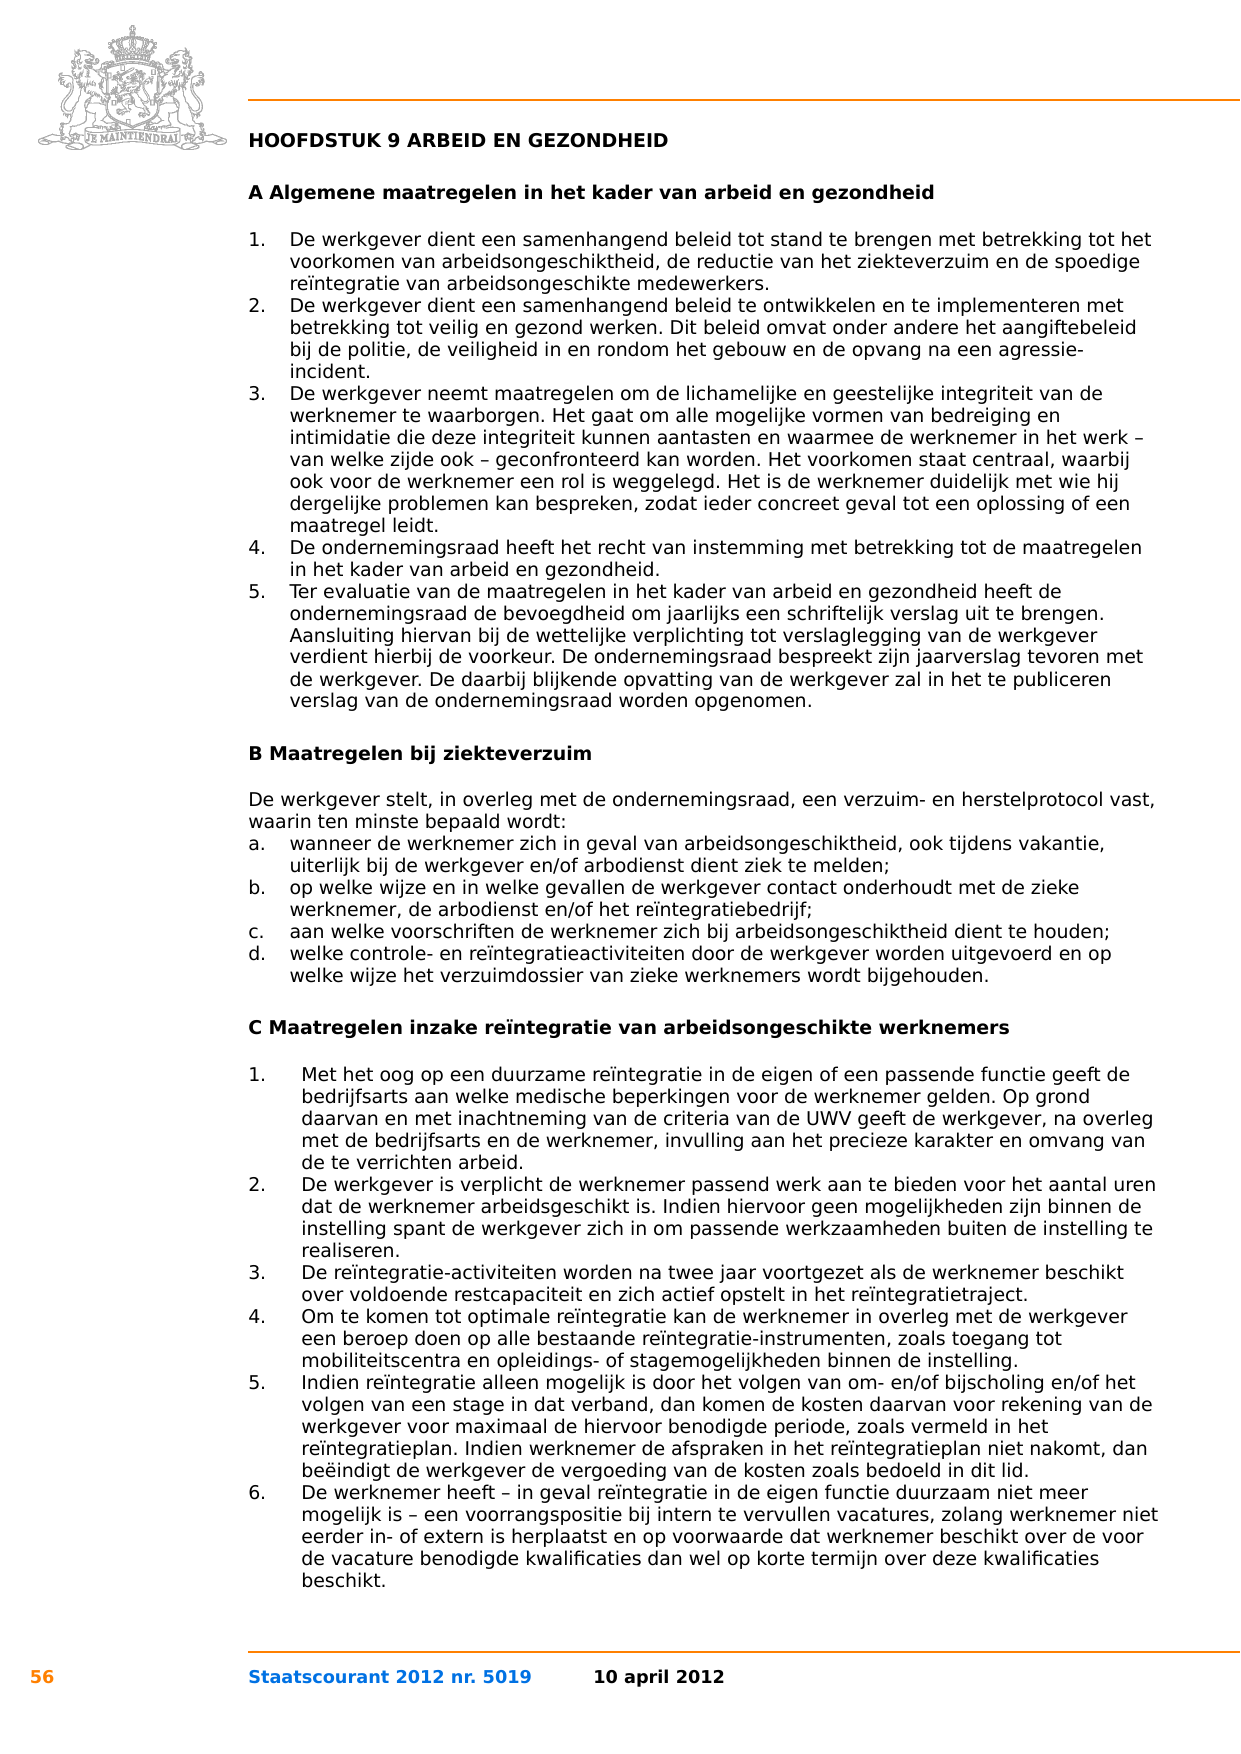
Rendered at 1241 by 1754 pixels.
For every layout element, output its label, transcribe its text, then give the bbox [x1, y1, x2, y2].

text 1. De werkgever dient een samenhangend beleid tot stand te brengen met betrekking tot het voorkomen van arbeidsongeschiktheid, de reductie van het ziekteverzuim en de spoedige reïntegratie van arbeidsongeschikte medewerkers. [248, 229, 1163, 295]
text 1. Met het oog op een duurzame reïntegratie in de eigen of een passende functie geeft de bedrijfsarts aan welke medische beperkingen voor de werknemer gelden. Op grond daarvan en met inachtneming van de criteria van de UWV geeft de werkgever, na overleg met de bedrijfsarts en de werknemer, invulling aan het precieze karakter en omvang van de te verrichten arbeid. [248, 1064, 1163, 1174]
text b. op welke wijze en in welke gevallen de werkgever contact onderhoudt met de zieke werknemer, de arbodienst en/of het reïntegratiebedrijf; [248, 877, 1163, 921]
text 4. De ondernemingsraad heeft het recht van instemming met betrekking tot de maatregelen in het kader van arbeid en gezondheid. [248, 537, 1163, 581]
text 4. Om te komen tot optimale reïntegratie kan de werknemer in overleg met de werkgever een beroep doen op alle bestaande reïntegratie-instrumenten, zoals toegang tot mobiliteitscentra en opleidings- of stagemogelijkheden binnen de instelling. [248, 1306, 1163, 1372]
text 3. De werkgever neemt maatregelen om de lichamelijke en geestelijke integriteit van de werknemer te waarborgen. Het gaat om alle mogelijke vormen van bedreiging en intimidatie die deze integriteit kunnen aantasten en waarmee de werknemer in het werk – van welke zijde ook – geconfronteerd kan worden. Het voorkomen staat centraal, waarbij ook voor de werknemer een rol is weggelegd. Het is de werknemer duidelijk met wie hij dergelijke problemen kan bespreken, zodat ieder concreet geval tot een oplossing of een maatregel leidt. [248, 383, 1163, 537]
text De werkgever stelt, in overleg met de ondernemingsraad, een verzuim- en herstelprotocol vast, waarin ten minste bepaald wordt: [248, 789, 1163, 833]
subtitle A Algemene maatregelen in het kader van arbeid en gezondheid [248, 182, 1163, 204]
text c. aan welke voorschriften de werknemer zich bij arbeidsongeschiktheid dient te houden; [248, 921, 1163, 943]
text 2. De werkgever is verplicht de werknemer passend werk aan te bieden voor het aantal uren dat de werknemer arbeidsgeschikt is. Indien hiervoor geen mogelijkheden zijn binnen de instelling spant de werkgever zich in om passende werkzaamheden buiten de instelling te realiseren. [248, 1174, 1163, 1262]
picture [38, 25, 227, 150]
text 5. Indien reïntegratie alleen mogelijk is door het volgen van om- en/of bijscholing en/of het volgen van een stage in dat verband, dan komen de kosten daarvan voor rekening van de werkgever voor maximaal de hiervoor benodigde periode, zoals vermeld in het reïntegratieplan. Indien werknemer de afspraken in het reïntegratieplan niet nakomt, dan beëindigt de werkgever de vergoeding van de kosten zoals bedoeld in dit lid. [248, 1372, 1163, 1482]
text 2. De werkgever dient een samenhangend beleid te ontwikkelen en te implementeren met betrekking tot veilig en gezond werken. Dit beleid omvat onder andere het aangiftebeleid bij de politie, de veiligheid in en rondom het gebouw en de opvang na een agressie-incident. [248, 295, 1163, 383]
text 3. De reïntegratie-activiteiten worden na twee jaar voortgezet als de werknemer beschikt over voldoende restcapaciteit en zich actief opstelt in het reïntegratietraject. [248, 1262, 1163, 1306]
text d. welke controle- en reïntegratieactiviteiten door de werkgever worden uitgevoerd en op welke wijze het verzuimdossier van zieke werknemers wordt bijgehouden. [248, 943, 1163, 987]
subtitle C Maatregelen inzake reïntegratie van arbeidsongeschikte werknemers [248, 1017, 1163, 1039]
subtitle B Maatregelen bij ziekteverzuim [248, 742, 1163, 764]
text 6. De werknemer heeft – in geval reïntegratie in de eigen functie duurzaam niet meer mogelijk is – een voorrangspositie bij intern te vervullen vacatures, zolang werknemer niet eerder in- of extern is herplaatst en op voorwaarde dat werknemer beschikt over de voor de vacature benodigde kwalificaties dan wel op korte termijn over deze kwalificaties beschikt. [248, 1482, 1163, 1592]
text 5. Ter evaluatie van de maatregelen in het kader van arbeid en gezondheid heeft de ondernemingsraad de bevoegdheid om jaarlijks een schriftelijk verslag uit te brengen. Aansluiting hiervan bij de wettelijke verplichting tot verslaglegging van de werkgever verdient hierbij de voorkeur. De ondernemingsraad bespreekt zijn jaarverslag tevoren met de werkgever. De daarbij blijkende opvatting van de werkgever zal in het te publiceren verslag van de ondernemingsraad worden opgenomen. [248, 581, 1163, 712]
subtitle HOOFDSTUK 9 ARBEID EN GEZONDHEID [248, 130, 1163, 152]
text a. wanneer de werknemer zich in geval van arbeidsongeschiktheid, ook tijdens vakantie, uiterlijk bij de werkgever en/of arbodienst dient ziek te melden; [248, 833, 1163, 877]
